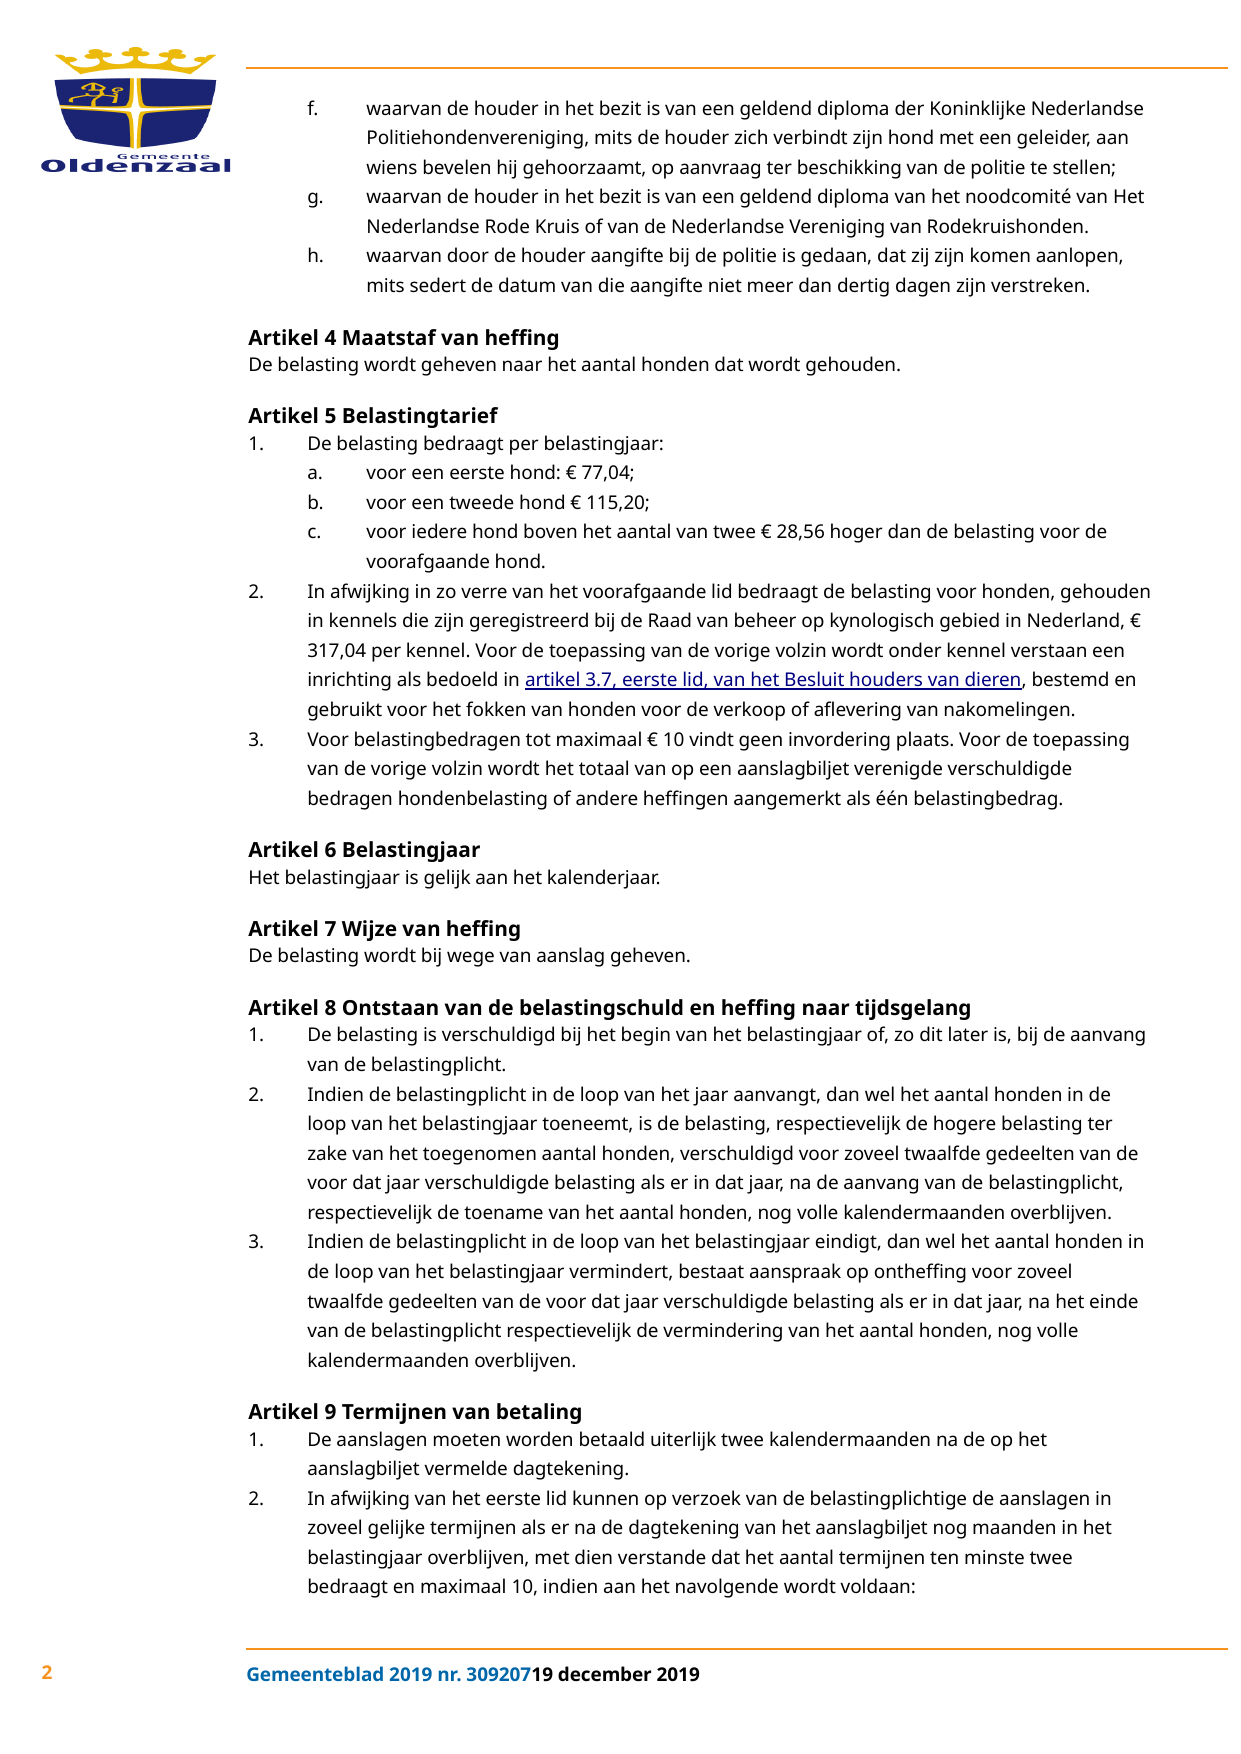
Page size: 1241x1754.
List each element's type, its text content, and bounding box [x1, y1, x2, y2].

list De aanslagen moeten worden betaald uiterlijk twee kalendermaanden na de op het aanslagbiljet vermelde dagtekening. [248, 1426, 1152, 1481]
picture [41, 47, 231, 172]
list Indien de belastingplicht in de loop van het jaar aanvangt, dan wel het aantal honden in de loop van het belastingjaar toeneemt, is de belasting, respectievelijk de hogere belasting ter zake van het toegenomen aantal honden, verschuldigd voor zoveel twaalfde gedeelten van de voor dat jaar verschuldigde belasting als er in dat jaar, na de aanvang van de belastingplicht, respectievelijk de toename van het aantal honden, nog volle kalendermaanden overblijven. [248, 1081, 1152, 1225]
text Artikel 5 Belastingtarief [248, 402, 1152, 430]
list De belasting is verschuldigd bij het begin van het belastingjaar of, zo dit later is, bij de aanvang van de belastingplicht. [248, 1022, 1152, 1077]
list Voor belastingbedragen tot maximaal € 10 vindt geen invordering plaats. Voor de toepassing van de vorige volzin wordt het totaal van op een aanslagbiljet verenigde verschuldigde bedragen hondenbelasting of andere heffingen aangemerkt als één belastingbedrag. [248, 726, 1152, 811]
text Artikel 4 Maatstaf van heffing [248, 323, 1152, 351]
text Artikel 8 Ontstaan van de belastingschuld en heffing naar tijdsgelang [248, 993, 1152, 1022]
list De belasting bedraagt per belastingjaar: [248, 430, 1152, 456]
list In afwijking van het eerste lid kunnen op verzoek van de belastingplichtige de aanslagen in zoveel gelijke termijnen als er na de dagtekening van het aanslagbiljet nog maanden in het belastingjaar overblijven, met dien verstande dat het aantal termijnen ten minste twee bedraagt en maximaal 10, indien aan het navolgende wordt voldaan: [248, 1485, 1152, 1599]
list Indien de belastingplicht in de loop van het belastingjaar eindigt, dan wel het aantal honden in de loop van het belastingjaar vermindert, bestaat aanspraak op ontheffing voor zoveel twaalfde gedeelten van de voor dat jaar verschuldigde belasting als er in dat jaar, na het einde van de belastingplicht respectievelijk de vermindering van het aantal honden, nog volle kalendermaanden overblijven. [248, 1229, 1152, 1373]
text De belasting wordt geheven naar het aantal honden dat wordt gehouden. [248, 351, 1152, 377]
text Artikel 7 Wijze van heffing [248, 914, 1152, 943]
text De belasting wordt bij wege van aanslag geheven. [248, 943, 1152, 968]
list waarvan door de houder aangifte bij de politie is gedaan, dat zij zijn komen aanlopen, mits sedert de datum van die aangifte niet meer dan dertig dagen zijn verstreken. [307, 243, 1152, 298]
list waarvan de houder in het bezit is van een geldend diploma van het noodcomité van Het Nederlandse Rode Kruis of van de Nederlandse Vereniging van Rodekruishonden. [307, 183, 1152, 239]
list voor iedere hond boven het aantal van twee € 28,56 hoger dan de belasting voor de voorafgaande hond. [307, 519, 1152, 574]
list voor een tweede hond € 115,20; [307, 489, 1152, 515]
text Artikel 9 Termijnen van betaling [248, 1397, 1152, 1426]
list waarvan de houder in het bezit is van een geldend diploma der Koninklijke Nederlandse Politiehondenvereniging, mits de houder zich verbindt zijn hond met een geleider, aan wiens bevelen hij gehoorzaamt, op aanvraag ter beschikking van de politie te stellen; [307, 95, 1152, 180]
list In afwijking in zo verre van het voorafgaande lid bedraagt de belasting voor honden, gehouden in kennels die zijn geregistreerd bij de Raad van beheer op kynologisch gebied in Nederland, € 317,04 per kennel. Voor de toepassing van de vorige volzin wordt onder kennel verstaan een inrichting als bedoeld in artikel 3.7, eerste lid, van het Besluit houders van dieren, bestemd en gebruikt voor het fokken van honden voor de verkoop of aflevering van nakomelingen. [248, 578, 1152, 722]
text Het belastingjaar is gelijk aan het kalenderjaar. [248, 864, 1152, 889]
list voor een eerste hond: € 77,04; [307, 459, 1152, 485]
text Artikel 6 Belastingjaar [248, 835, 1152, 864]
